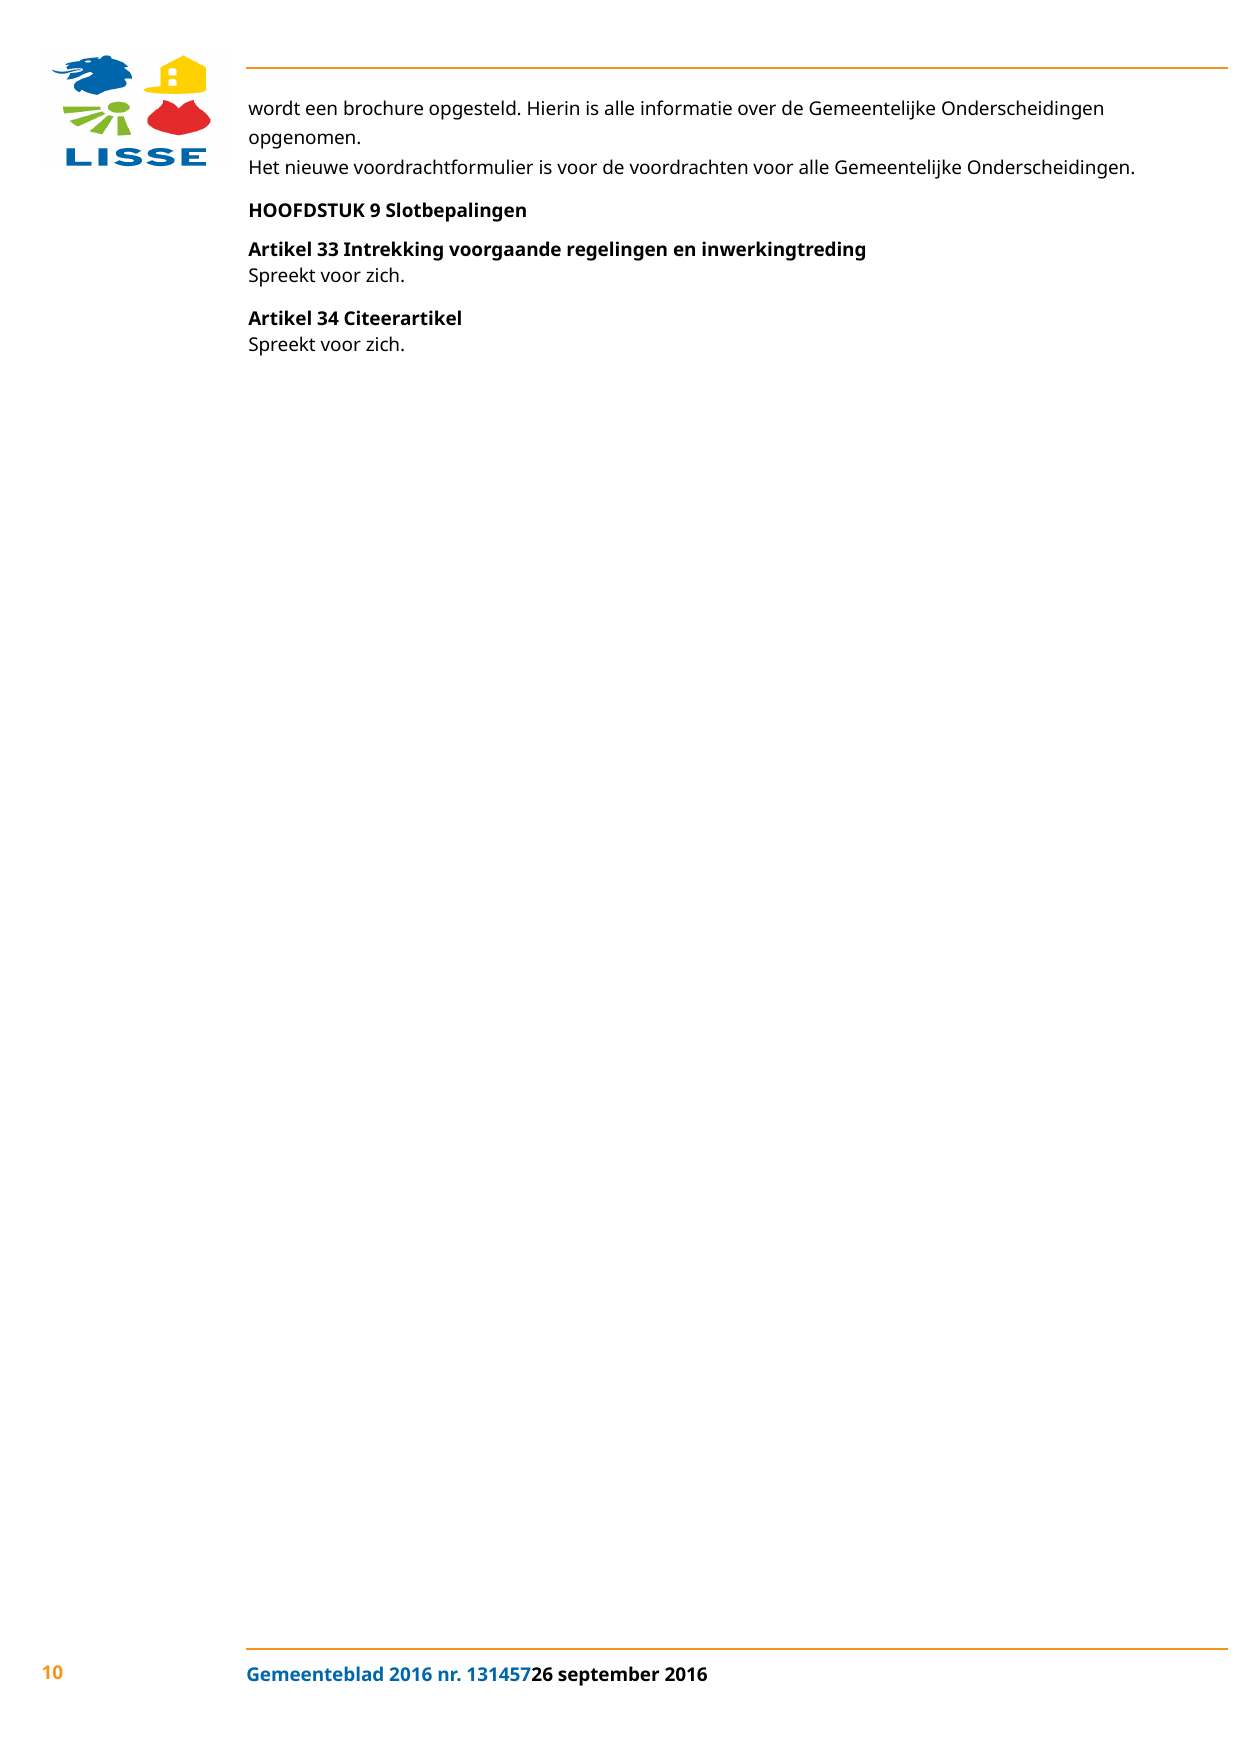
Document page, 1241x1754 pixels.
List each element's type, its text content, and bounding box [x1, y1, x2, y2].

text Spreekt voor zich. [248, 262, 1152, 288]
text Artikel 34 Citeerartikel [248, 305, 1152, 331]
picture [41, 47, 231, 172]
text Spreekt voor zich. [248, 331, 1152, 357]
text Het nieuwe voordrachtformulier is voor de voordrachten voor alle Gemeentelijke Onderscheidingen. [248, 154, 1152, 180]
text wordt een brochure opgesteld. Hierin is alle informatie over de Gemeentelijke Onderscheidingen opgenomen. [248, 95, 1152, 150]
text HOOFDSTUK 9 Slotbepalingen [248, 197, 1152, 223]
text Artikel 33 Intrekking voorgaande regelingen en inwerkingtreding [248, 236, 1152, 262]
